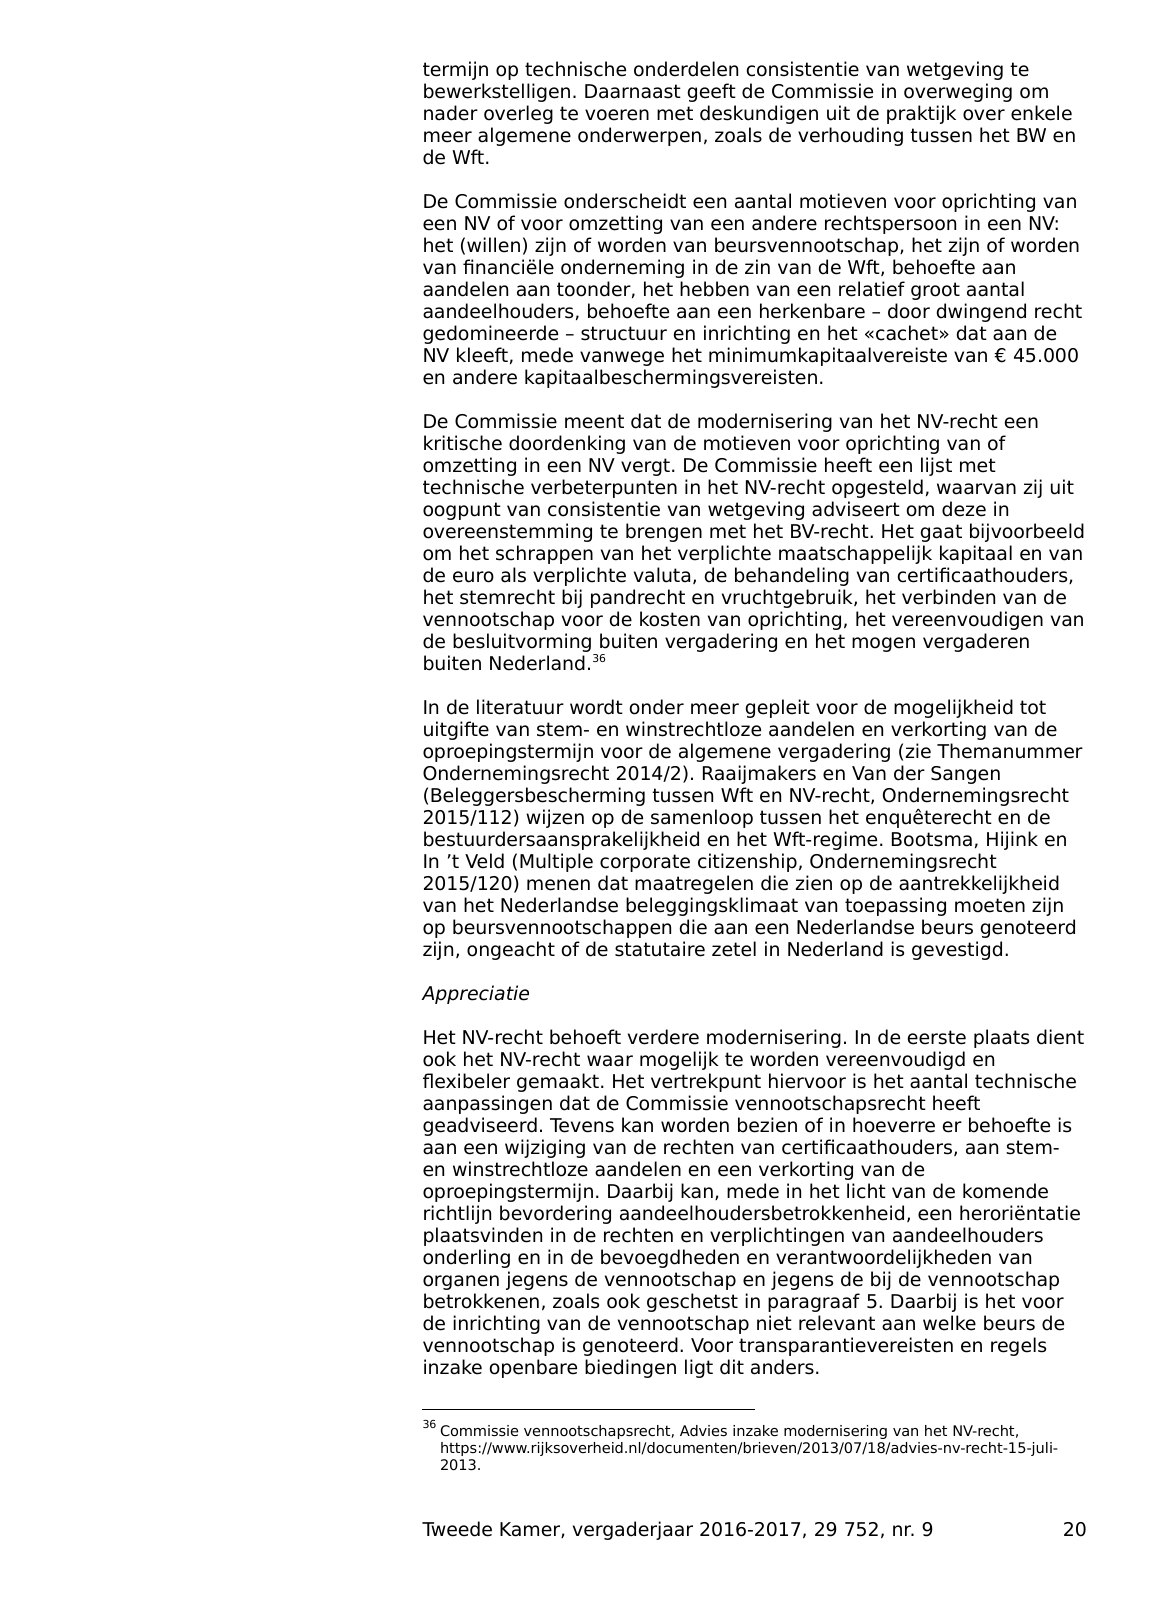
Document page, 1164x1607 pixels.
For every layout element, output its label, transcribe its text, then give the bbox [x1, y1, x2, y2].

subtitle Appreciatie [422, 983, 1087, 1005]
text De Commissie meent dat de modernisering van het NV-recht een kritische doordenking van de motieven voor oprichting van of omzetting in een NV vergt. De Commissie heeft een lijst met technische verbeterpunten in het NV-recht opgesteld, waarvan zij uit oogpunt van consistentie van wetgeving adviseert om deze in overeenstemming te brengen met het BV-recht. Het gaat bijvoorbeeld om het schrappen van het verplichte maatschappelijk kapitaal en van de euro als verplichte valuta, de behandeling van certificaathouders, het stemrecht bij pandrecht en vruchtgebruik, het verbinden van de vennootschap voor de kosten van oprichting, het vereenvoudigen van de besluitvorming buiten vergadering en het mogen vergaderen buiten Nederland. [422, 411, 1087, 675]
text Commissie vennootschapsrecht, Advies inzake modernisering van het NV-recht, https://www.rijksoverheid.nl/documenten/brieven/2013/07/18/advies-nv-recht-15-juli-2013. [422, 1418, 1087, 1474]
text termijn op technische onderdelen consistentie van wetgeving te bewerkstelligen. Daarnaast geeft de Commissie in overweging om nader overleg te voeren met deskundigen uit de praktijk over enkele meer algemene onderwerpen, zoals de verhouding tussen het BW en de Wft. [422, 59, 1087, 169]
text In de literatuur wordt onder meer gepleit voor de mogelijkheid tot uitgifte van stem- en winstrechtloze aandelen en verkorting van de oproepingstermijn voor de algemene vergadering (zie Themanummer Ondernemingsrecht 2014/2). Raaijmakers en Van der Sangen (Beleggersbescherming tussen Wft en NV-recht, Ondernemingsrecht 2015/112) wijzen op de samenloop tussen het enquêterecht en de bestuurdersaansprakelijkheid en het Wft-regime. Bootsma, Hijink en In ’t Veld (Multiple corporate citizenship, Ondernemingsrecht 2015/120) menen dat maatregelen die zien op de aantrekkelijkheid van het Nederlandse beleggingsklimaat van toepassing moeten zijn op beursvennootschappen die aan een Nederlandse beurs genoteerd zijn, ongeacht of de statutaire zetel in Nederland is gevestigd. [422, 697, 1087, 961]
text Het NV-recht behoeft verdere modernisering. In de eerste plaats dient ook het NV-recht waar mogelijk te worden vereenvoudigd en flexibeler gemaakt. Het vertrekpunt hiervoor is het aantal technische aanpassingen dat de Commissie vennootschapsrecht heeft geadviseerd. Tevens kan worden bezien of in hoeverre er behoefte is aan een wijziging van de rechten van certificaathouders, aan stem- en winstrechtloze aandelen en een verkorting van de oproepingstermijn. Daarbij kan, mede in het licht van de komende richtlijn bevordering aandeelhoudersbetrokkenheid, een heroriëntatie plaatsvinden in de rechten en verplichtingen van aandeelhouders onderling en in de bevoegdheden en verantwoordelijkheden van organen jegens de vennootschap en jegens de bij de vennootschap betrokkenen, zoals ook geschetst in paragraaf 5. Daarbij is het voor de inrichting van de vennootschap niet relevant aan welke beurs de vennootschap is genoteerd. Voor transparantievereisten en regels inzake openbare biedingen ligt dit anders. [422, 1027, 1087, 1379]
text De Commissie onderscheidt een aantal motieven voor oprichting van een NV of voor omzetting van een andere rechtspersoon in een NV: het (willen) zijn of worden van beursvennootschap, het zijn of worden van financiële onderneming in de zin van de Wft, behoefte aan aandelen aan toonder, het hebben van een relatief groot aantal aandeelhouders, behoefte aan een herkenbare – door dwingend recht gedomineerde – structuur en inrichting en het «cachet» dat aan de NV kleeft, mede vanwege het minimumkapitaalvereiste van € 45.000 en andere kapitaalbeschermingsvereisten. [422, 191, 1087, 389]
